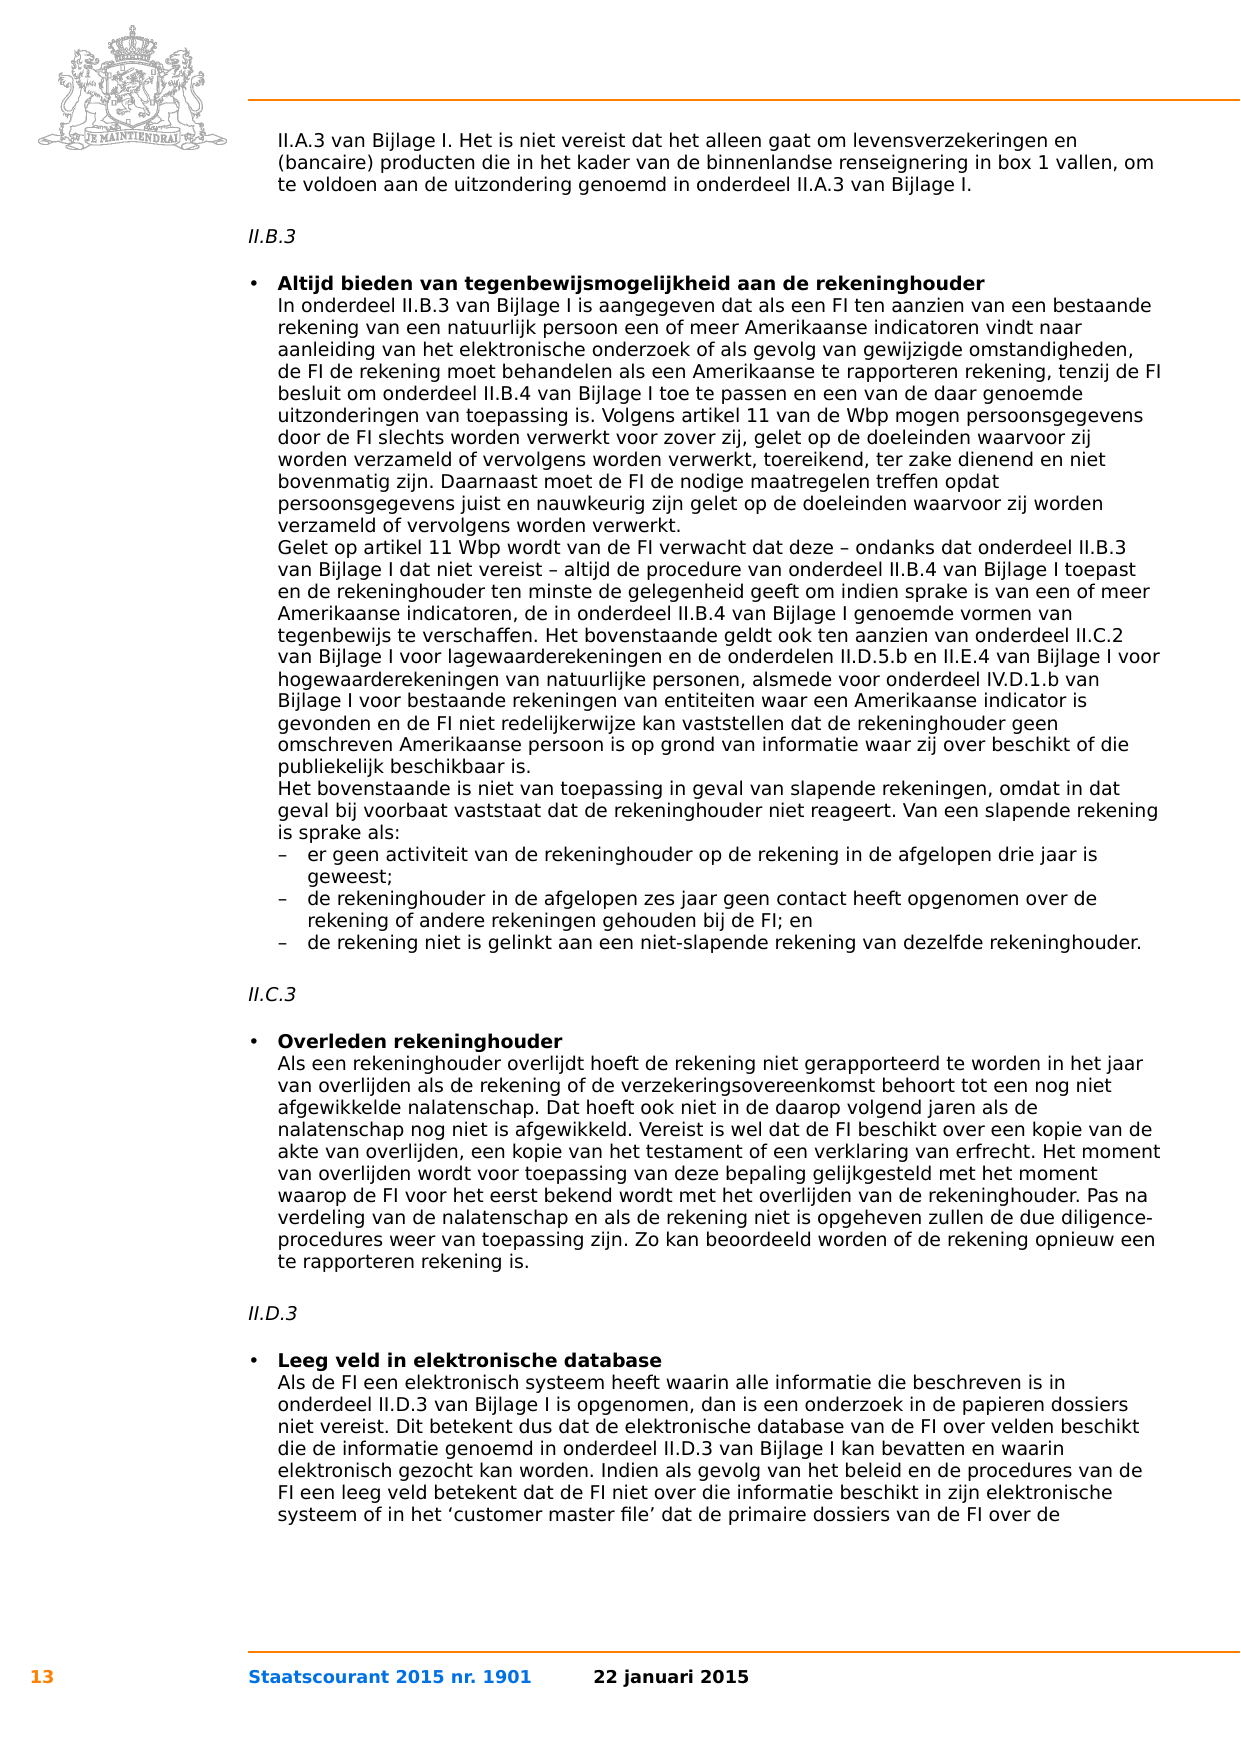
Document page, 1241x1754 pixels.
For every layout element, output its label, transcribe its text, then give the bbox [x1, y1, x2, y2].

text – de rekeninghouder in de afgelopen zes jaar geen contact heeft opgenomen over de rekening of andere rekeningen gehouden bij de FI; en [278, 888, 1163, 932]
text In onderdeel II.B.3 van Bijlage I is aangegeven dat als een FI ten aanzien van een bestaande rekening van een natuurlijk persoon een of meer Amerikaanse indicatoren vindt naar aanleiding van het elektronische onderzoek of als gevolg van gewijzigde omstandigheden, de FI de rekening moet behandelen als een Amerikaanse te rapporteren rekening, tenzij de FI besluit om onderdeel II.B.4 van Bijlage I toe te passen en een van de daar genoemde uitzonderingen van toepassing is. Volgens artikel 11 van de Wbp mogen persoonsgegevens door de FI slechts worden verwerkt voor zover zij, gelet op de doeleinden waarvoor zij worden verzameld of vervolgens worden verwerkt, toereikend, ter zake dienend en niet bovenmatig zijn. Daarnaast moet de FI de nodige maatregelen treffen opdat persoonsgegevens juist en nauwkeurig zijn gelet op de doeleinden waarvoor zij worden verzameld of vervolgens worden verwerkt. [277, 295, 1163, 537]
text • Altijd bieden van tegenbewijsmogelijkheid aan de rekeninghouder [248, 273, 1163, 295]
text Als de FI een elektronisch systeem heeft waarin alle informatie die beschreven is in onderdeel II.D.3 van Bijlage I is opgenomen, dan is een onderzoek in de papieren dossiers niet vereist. Dit betekent dus dat de elektronische database van de FI over velden beschikt die de informatie genoemd in onderdeel II.D.3 van Bijlage I kan bevatten en waarin elektronisch gezocht kan worden. Indien als gevolg van het beleid en de procedures van de FI een leeg veld betekent dat de FI niet over die informatie beschikt in zijn elektronische systeem of in het ‘customer master file’ dat de primaire dossiers van de FI over de [277, 1372, 1163, 1526]
picture [38, 25, 227, 150]
subtitle II.D.3 [248, 1303, 1163, 1325]
text Als een rekeninghouder overlijdt hoeft de rekening niet gerapporteerd te worden in het jaar van overlijden als de rekening of de verzekeringsovereenkomst behoort tot een nog niet afgewikkelde nalatenschap. Dat hoeft ook niet in de daarop volgend jaren als de nalatenschap nog niet is afgewikkeld. Vereist is wel dat de FI beschikt over een kopie van de akte van overlijden, een kopie van het testament of een verklaring van erfrecht. Het moment van overlijden wordt voor toepassing van deze bepaling gelijkgesteld met het moment waarop de FI voor het eerst bekend wordt met het overlijden van de rekeninghouder. Pas na verdeling van de nalatenschap en als de rekening niet is opgeheven zullen de due diligence-procedures weer van toepassing zijn. Zo kan beoordeeld worden of de rekening opnieuw een te rapporteren rekening is. [277, 1053, 1163, 1273]
text II.A.3 van Bijlage I. Het is niet vereist dat het alleen gaat om levensverzekeringen en (bancaire) producten die in het kader van de binnenlandse renseignering in box 1 vallen, om te voldoen aan de uitzondering genoemd in onderdeel II.A.3 van Bijlage I. [277, 130, 1163, 196]
text • Leeg veld in elektronische database [248, 1350, 1163, 1372]
text • Overleden rekeninghouder [248, 1031, 1163, 1053]
text – er geen activiteit van de rekeninghouder op de rekening in de afgelopen drie jaar is geweest; [278, 844, 1163, 888]
subtitle II.B.3 [248, 226, 1163, 248]
text Gelet op artikel 11 Wbp wordt van de FI verwacht dat deze – ondanks dat onderdeel II.B.3 van Bijlage I dat niet vereist – altijd de procedure van onderdeel II.B.4 van Bijlage I toepast en de rekeninghouder ten minste de gelegenheid geeft om indien sprake is van een of meer Amerikaanse indicatoren, de in onderdeel II.B.4 van Bijlage I genoemde vormen van tegenbewijs te verschaffen. Het bovenstaande geldt ook ten aanzien van onderdeel II.C.2 van Bijlage I voor lagewaarderekeningen en de onderdelen II.D.5.b en II.E.4 van Bijlage I voor hogewaarderekeningen van natuurlijke personen, alsmede voor onderdeel IV.D.1.b van Bijlage I voor bestaande rekeningen van entiteiten waar een Amerikaanse indicator is gevonden en de FI niet redelijkerwijze kan vaststellen dat de rekeninghouder geen omschreven Amerikaanse persoon is op grond van informatie waar zij over beschikt of die publiekelijk beschikbaar is. [277, 537, 1163, 778]
text Het bovenstaande is niet van toepassing in geval van slapende rekeningen, omdat in dat geval bij voorbaat vaststaat dat de rekeninghouder niet reageert. Van een slapende rekening is sprake als: [277, 778, 1163, 844]
text – de rekening niet is gelinkt aan een niet-slapende rekening van dezelfde rekeninghouder. [278, 932, 1163, 954]
subtitle II.C.3 [248, 984, 1163, 1006]
